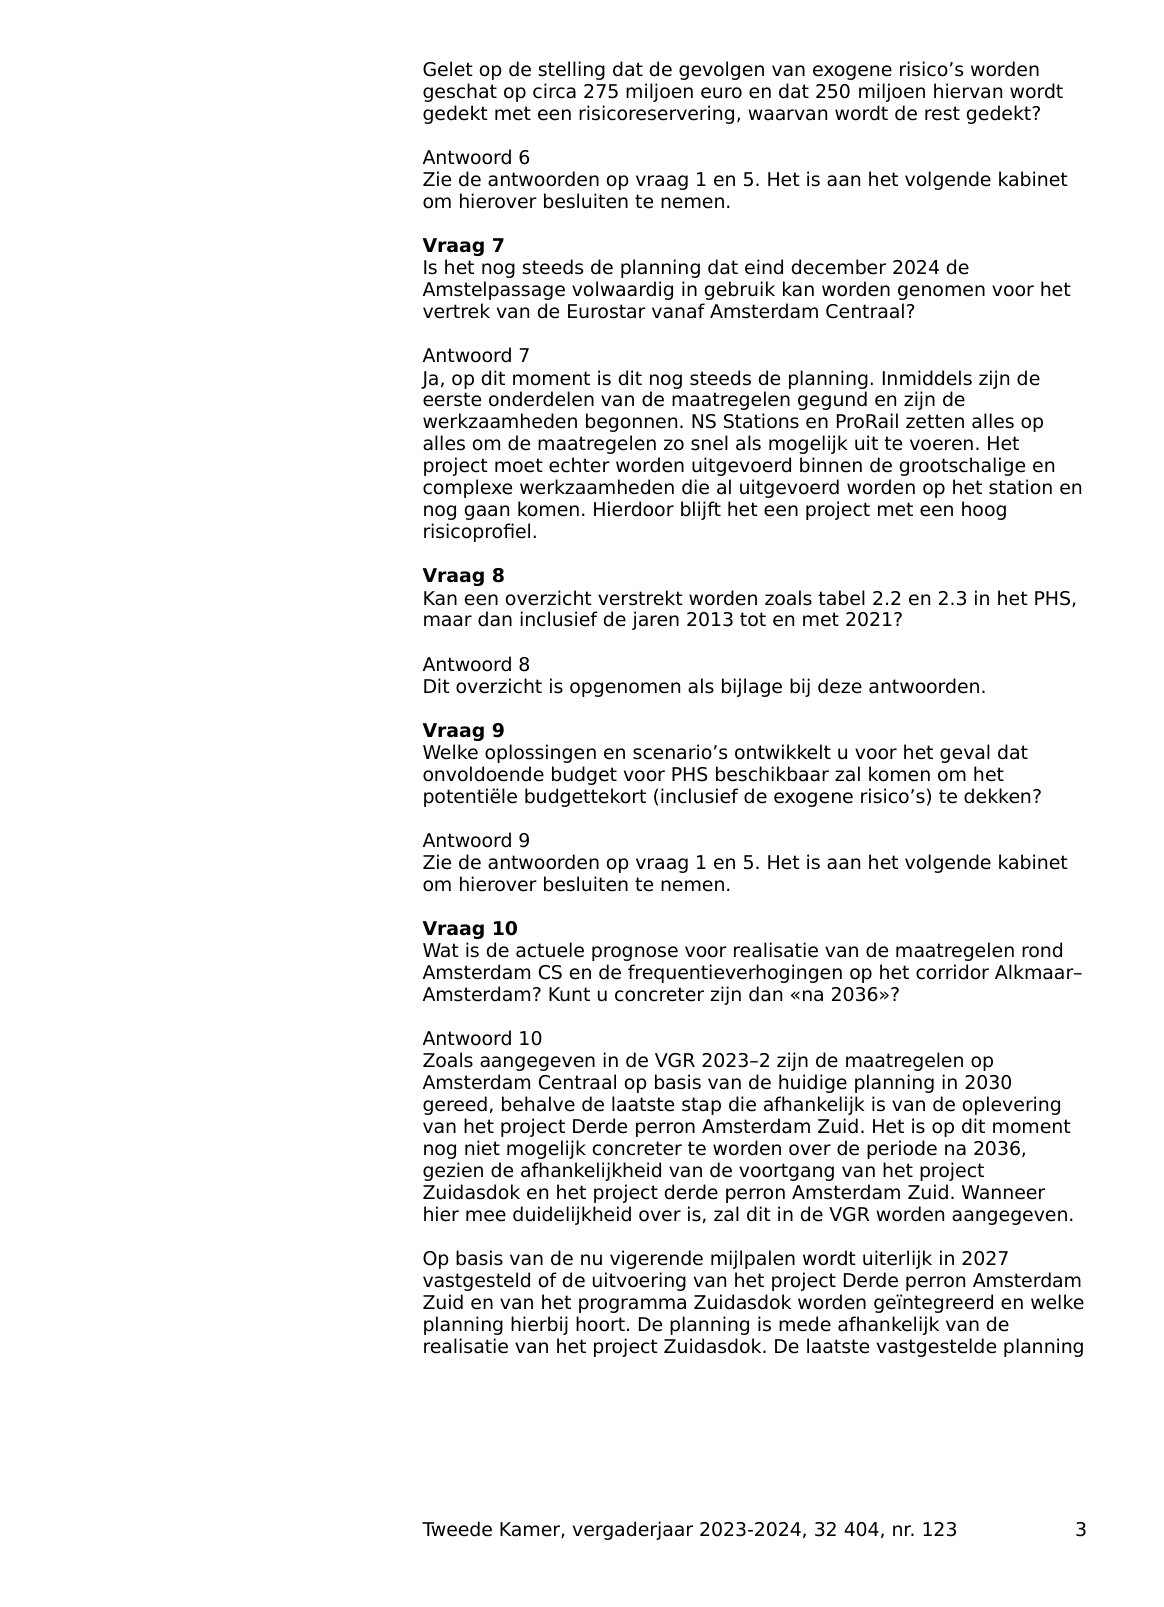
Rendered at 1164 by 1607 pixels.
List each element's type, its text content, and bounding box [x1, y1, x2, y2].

text Op basis van de nu vigerende mijlpalen wordt uiterlijk in 2027 vastgesteld of de uitvoering van het project Derde perron Amsterdam Zuid en van het programma Zuidasdok worden geïntegreerd en welke planning hierbij hoort. De planning is mede afhankelijk van de realisatie van het project Zuidasdok. De laatste vastgestelde planning [422, 1248, 1087, 1358]
text Vraag 7 [422, 235, 1087, 257]
text Zie de antwoorden op vraag 1 en 5. Het is aan het volgende kabinet om hierover besluiten te nemen. [422, 169, 1087, 213]
text Antwoord 10 [422, 1028, 1087, 1050]
text Zoals aangegeven in de VGR 2023–2 zijn de maatregelen op Amsterdam Centraal op basis van de huidige planning in 2030 gereed, behalve de laatste stap die afhankelijk is van de oplevering van het project Derde perron Amsterdam Zuid. Het is op dit moment nog niet mogelijk concreter te worden over de periode na 2036, gezien de afhankelijkheid van de voortgang van het project Zuidasdok en het project derde perron Amsterdam Zuid. Wanneer hier mee duidelijkheid over is, zal dit in de VGR worden aangegeven. [422, 1050, 1087, 1226]
text Antwoord 7 [422, 345, 1087, 367]
text Zie de antwoorden op vraag 1 en 5. Het is aan het volgende kabinet om hierover besluiten te nemen. [422, 852, 1087, 896]
text Antwoord 8 [422, 653, 1087, 676]
text Antwoord 9 [422, 830, 1087, 852]
text Dit overzicht is opgenomen als bijlage bij deze antwoorden. [422, 676, 1087, 697]
text Vraag 9 [422, 720, 1087, 742]
text Kan een overzicht verstrekt worden zoals tabel 2.2 en 2.3 in het PHS, maar dan inclusief de jaren 2013 tot en met 2021? [422, 587, 1087, 631]
text Wat is de actuele prognose voor realisatie van de maatregelen rond Amsterdam CS en de frequentieverhogingen op het corridor Alkmaar–Amsterdam? Kunt u concreter zijn dan «na 2036»? [422, 940, 1087, 1006]
text Welke oplossingen en scenario’s ontwikkelt u voor het geval dat onvoldoende budget voor PHS beschikbaar zal komen om het potentiële budgettekort (inclusief de exogene risico’s) te dekken? [422, 742, 1087, 808]
text Antwoord 6 [422, 147, 1087, 169]
text Ja, op dit moment is dit nog steeds de planning. Inmiddels zijn de eerste onderdelen van de maatregelen gegund en zijn de werkzaamheden begonnen. NS Stations en ProRail zetten alles op alles om de maatregelen zo snel als mogelijk uit te voeren. Het project moet echter worden uitgevoerd binnen de grootschalige en complexe werkzaamheden die al uitgevoerd worden op het station en nog gaan komen. Hierdoor blijft het een project met een hoog risicoprofiel. [422, 367, 1087, 543]
text Gelet op de stelling dat de gevolgen van exogene risico’s worden geschat op circa 275 miljoen euro en dat 250 miljoen hiervan wordt gedekt met een risicoreservering, waarvan wordt de rest gedekt? [422, 59, 1087, 125]
text Vraag 8 [422, 565, 1087, 587]
text Vraag 10 [422, 918, 1087, 940]
text Is het nog steeds de planning dat eind december 2024 de Amstelpassage volwaardig in gebruik kan worden genomen voor het vertrek van de Eurostar vanaf Amsterdam Centraal? [422, 257, 1087, 323]
